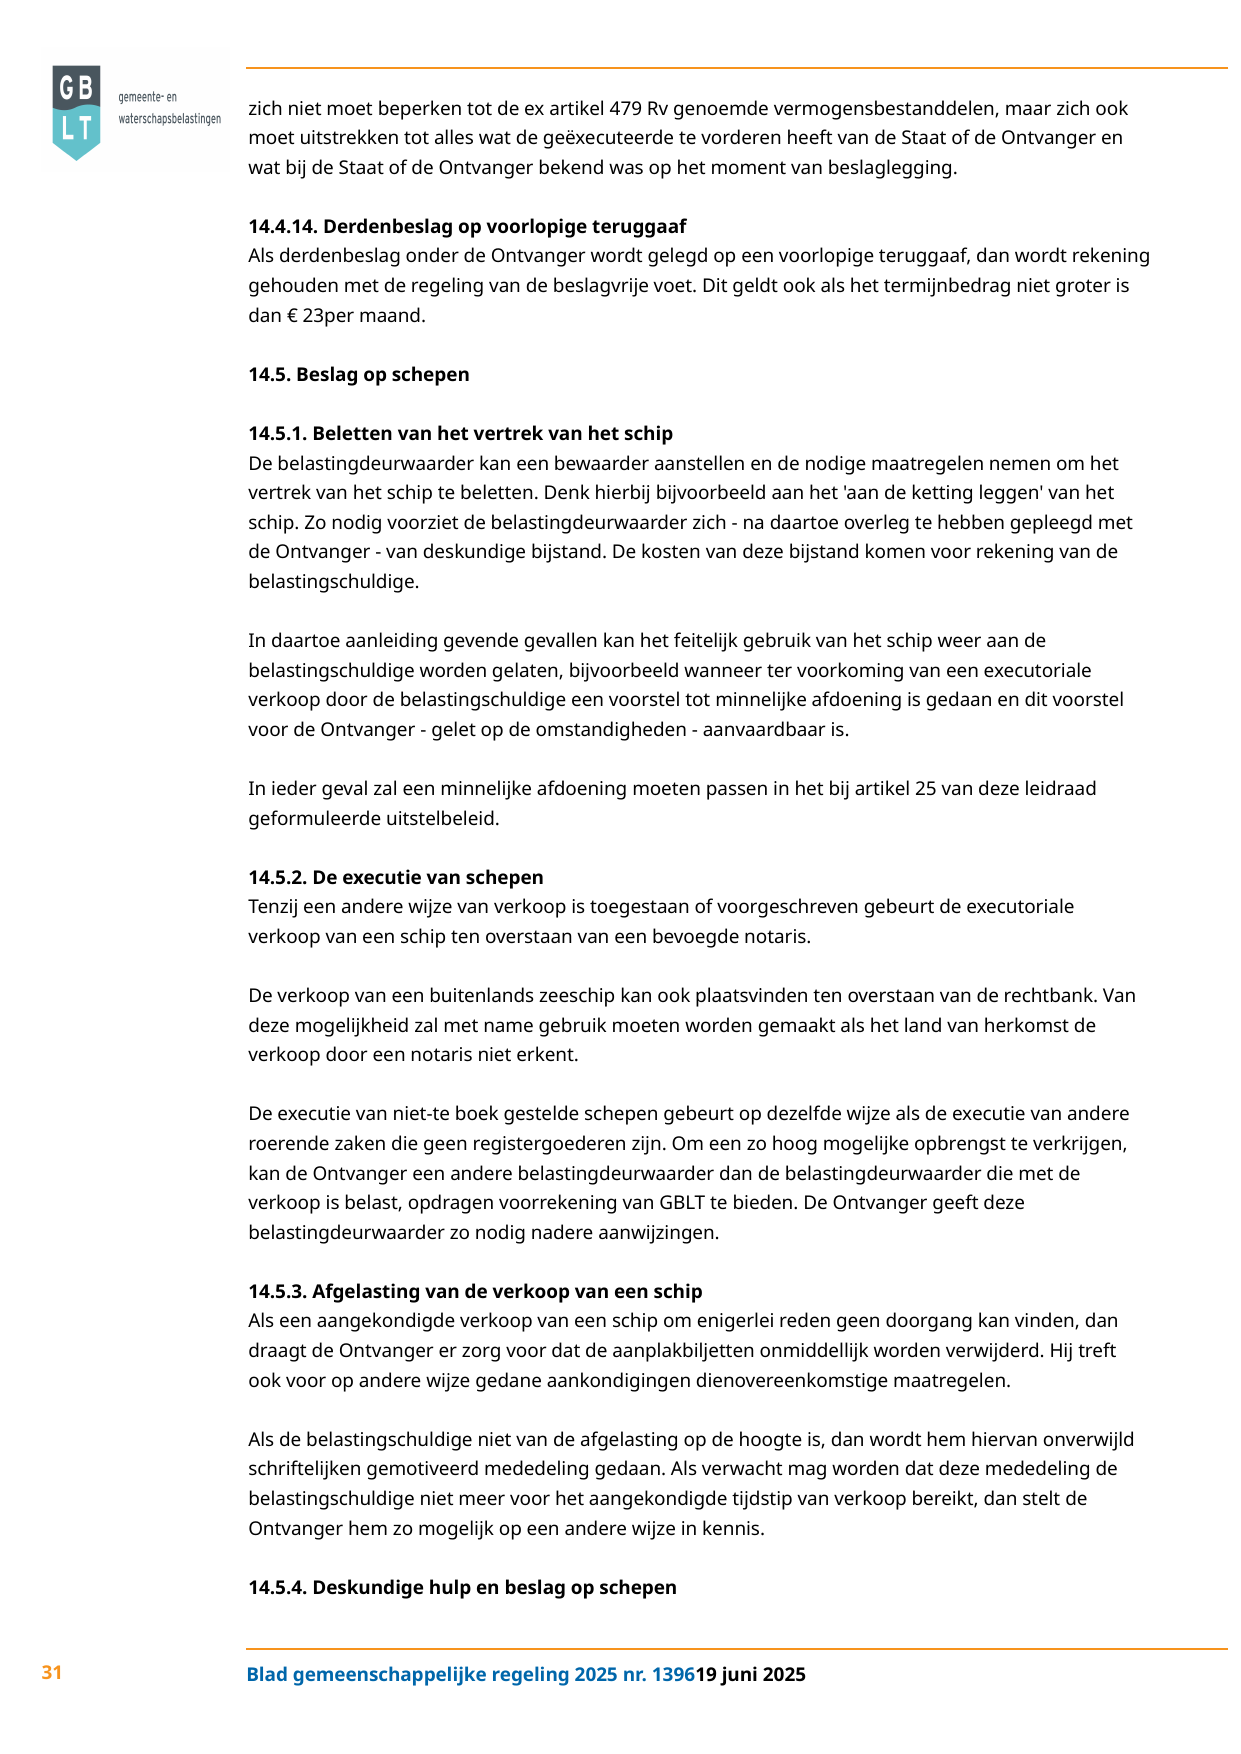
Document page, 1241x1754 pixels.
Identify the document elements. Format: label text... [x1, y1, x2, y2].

text Tenzij een andere wijze van verkoop is toegestaan of voorgeschreven gebeurt de executoriale verkoop van een schip ten overstaan van een bevoegde notaris. [248, 893, 1152, 949]
text 14.5.1. Beletten van het vertrek van het schip [248, 420, 1152, 446]
text Als de belastingschuldige niet van de afgelasting op de hoogte is, dan wordt hem hiervan onverwijld schriftelijken gemotiveerd mededeling gedaan. Als verwacht mag worden dat deze mededeling de belastingschuldige niet meer voor het aangekondigde tijdstip van verkoop bereikt, dan stelt de Ontvanger hem zo mogelijk op een andere wijze in kennis. [248, 1426, 1152, 1541]
text zich niet moet beperken tot de ex artikel 479 Rv genoemde vermogensbestanddelen, maar zich ook moet uitstrekken tot alles wat de geëxecuteerde te vorderen heeft van de Staat of de Ontvanger en wat bij de Staat of de Ontvanger bekend was op het moment van beslaglegging. [248, 95, 1152, 180]
text 14.5.4. Deskundige hulp en beslag op schepen [248, 1574, 1152, 1600]
text De executie van niet-te boek gestelde schepen gebeurt op dezelfde wijze als de executie van andere roerende zaken die geen registergoederen zijn. Om een zo hoog mogelijke opbrengst te verkrijgen, kan de Ontvanger een andere belastingdeurwaarder dan de belastingdeurwaarder die met de verkoop is belast, opdragen voorrekening van GBLT te bieden. De Ontvanger geeft deze belastingdeurwaarder zo nodig nadere aanwijzingen. [248, 1101, 1152, 1245]
text In ieder geval zal een minnelijke afdoening moeten passen in het bij artikel 25 van deze leidraad geformuleerde uitstelbeleid. [248, 775, 1152, 831]
text Als een aangekondigde verkoop van een schip om enigerlei reden geen doorgang kan vinden, dan draagt de Ontvanger er zorg voor dat de aanplakbiljetten onmiddellijk worden verwijderd. Hij treft ook voor op andere wijze gedane aankondigingen dienovereenkomstige maatregelen. [248, 1308, 1152, 1393]
text In daartoe aanleiding gevende gevallen kan het feitelijk gebruik van het schip weer aan de belastingschuldige worden gelaten, bijvoorbeeld wanneer ter voorkoming van een executoriale verkoop door de belastingschuldige een voorstel tot minnelijke afdoening is gedaan en dit voorstel voor de Ontvanger - gelet op de omstandigheden - aanvaardbaar is. [248, 627, 1152, 742]
text 14.5.3. Afgelasting van de verkoop van een schip [248, 1278, 1152, 1304]
text 14.5.2. De executie van schepen [248, 864, 1152, 890]
text De belastingdeurwaarder kan een bewaarder aanstellen en de nodige maatregelen nemen om het vertrek van het schip te beletten. Denk hierbij bijvoorbeeld aan het 'aan de ketting leggen' van het schip. Zo nodig voorziet de belastingdeurwaarder zich - na daartoe overleg te hebben gepleegd met de Ontvanger - van deskundige bijstand. De kosten van deze bijstand komen voor rekening van de belastingschuldige. [248, 450, 1152, 594]
text 14.4.14. Derdenbeslag op voorlopige teruggaaf [248, 213, 1152, 239]
text Als derdenbeslag onder de Ontvanger wordt gelegd op een voorlopige teruggaaf, dan wordt rekening gehouden met de regeling van de beslagvrije voet. Dit geldt ook als het termijnbedrag niet groter is dan € 23per maand. [248, 243, 1152, 328]
text De verkoop van een buitenlands zeeschip kan ook plaatsvinden ten overstaan van de rechtbank. Van deze mogelijkheid zal met name gebruik moeten worden gemaakt als het land van herkomst de verkoop door een notaris niet erkent. [248, 982, 1152, 1067]
picture [41, 47, 231, 172]
text 14.5. Beslag op schepen [248, 361, 1152, 387]
